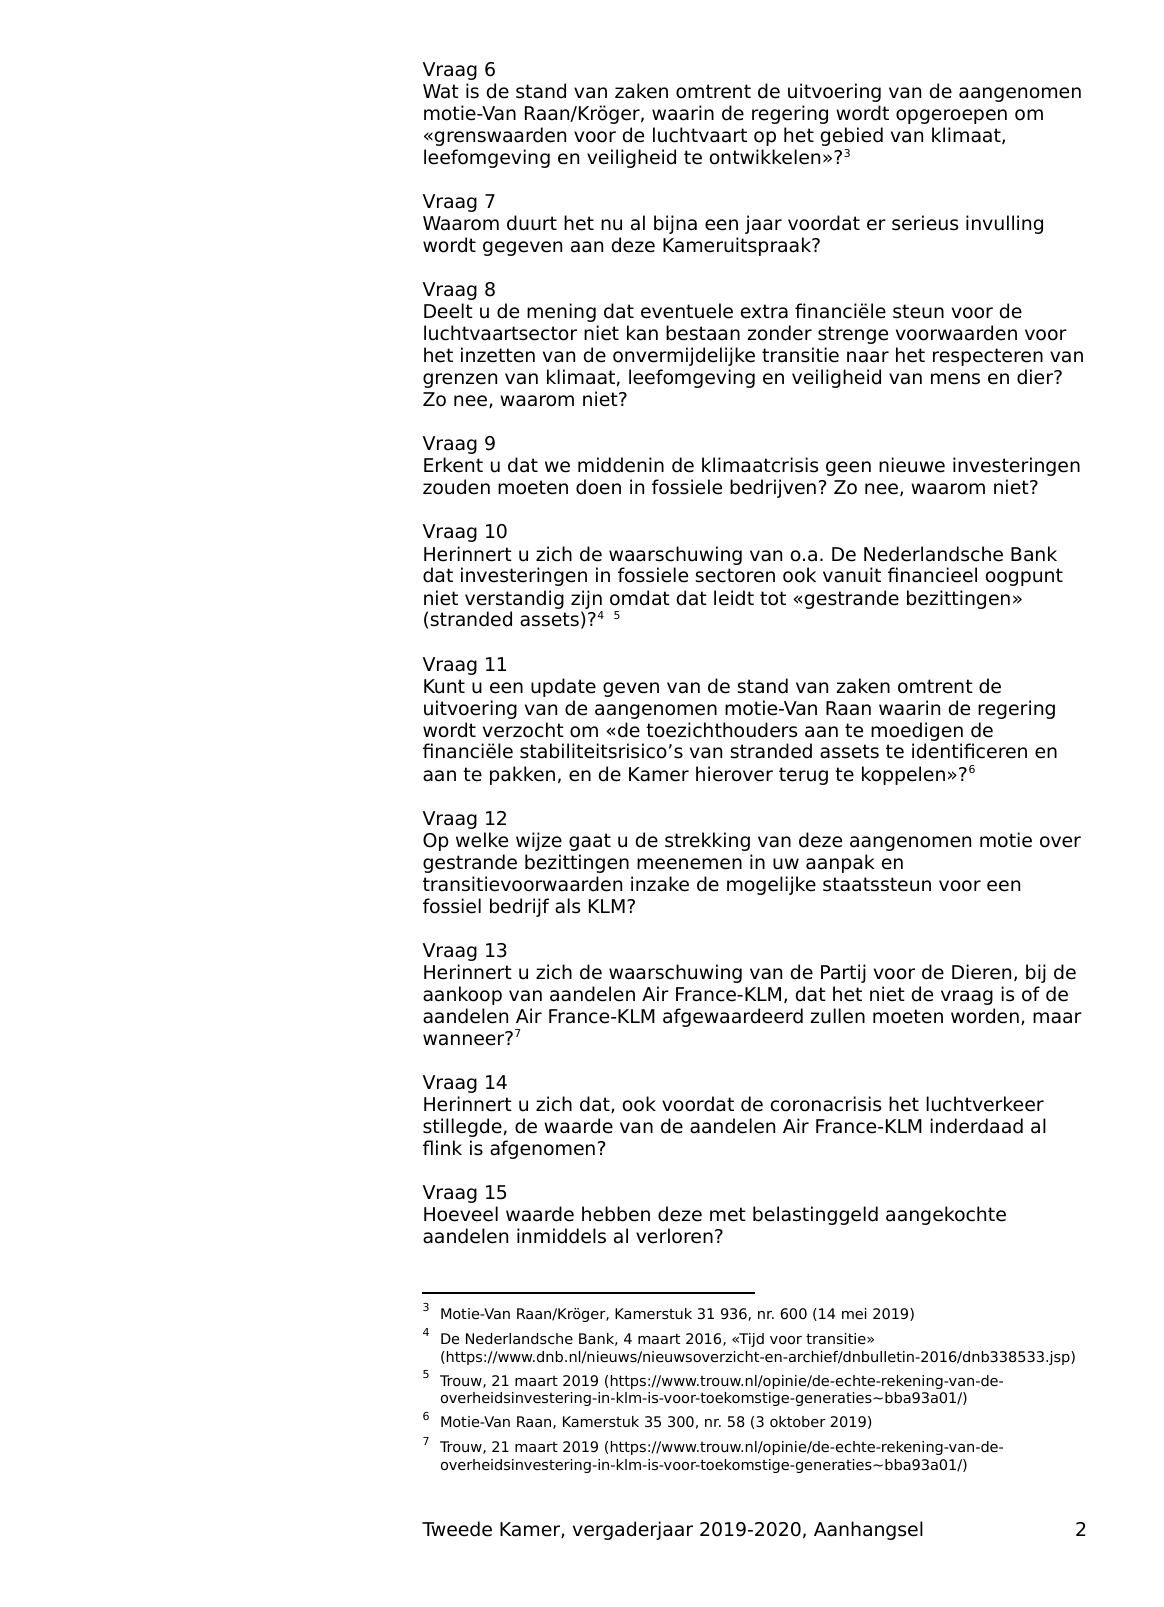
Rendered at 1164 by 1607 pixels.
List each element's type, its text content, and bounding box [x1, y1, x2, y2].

text Trouw, 21 maart 2019 (https://www.trouw.nl/opinie/de-echte-rekening-van-de-overheidsinvestering-in-klm-is-voor-toekomstige-generaties~bba93a01/) [422, 1368, 1087, 1407]
text Trouw, 21 maart 2019 (https://www.trouw.nl/opinie/de-echte-rekening-van-de-overheidsinvestering-in-klm-is-voor-toekomstige-generaties~bba93a01/) [422, 1435, 1087, 1474]
text Vraag 9 [422, 433, 1087, 455]
text Erkent u dat we middenin de klimaatcrisis geen nieuwe investeringen zouden moeten doen in fossiele bedrijven? Zo nee, waarom niet? [422, 455, 1087, 499]
text Deelt u de mening dat eventuele extra financiële steun voor de luchtvaartsector niet kan bestaan zonder strenge voorwaarden voor het inzetten van de onvermijdelijke transitie naar het respecteren van grenzen van klimaat, leefomgeving en veiligheid van mens en dier? Zo nee, waarom niet? [422, 301, 1087, 411]
text Herinnert u zich de waarschuwing van o.a. De Nederlandsche Bank dat investeringen in fossiele sectoren ook vanuit financieel oogpunt niet verstandig zijn omdat dat leidt tot «gestrande bezittingen» (stranded assets)? [422, 543, 1087, 631]
text Op welke wijze gaat u de strekking van deze aangenomen motie over gestrande bezittingen meenemen in uw aanpak en transitievoorwaarden inzake de mogelijke staatssteun voor een fossiel bedrijf als KLM? [422, 829, 1087, 917]
text Kunt u een update geven van de stand van zaken omtrent de uitvoering van de aangenomen motie-Van Raan waarin de regering wordt verzocht om «de toezichthouders aan te moedigen de financiële stabiliteitsrisico’s van stranded assets te identificeren en aan te pakken, en de Kamer hierover terug te koppelen»? [422, 676, 1087, 785]
text Vraag 7 [422, 191, 1087, 213]
text Wat is de stand van zaken omtrent de uitvoering van de aangenomen motie-Van Raan/Kröger, waarin de regering wordt opgeroepen om «grenswaarden voor de luchtvaart op het gebied van klimaat, leefomgeving en veiligheid te ontwikkelen»? [422, 81, 1087, 169]
text Herinnert u zich dat, ook voordat de coronacrisis het luchtverkeer stillegde, de waarde van de aandelen Air France-KLM inderdaad al flink is afgenomen? [422, 1094, 1087, 1160]
text Vraag 14 [422, 1072, 1087, 1094]
text Hoeveel waarde hebben deze met belastinggeld aangekochte aandelen inmiddels al verloren? [422, 1204, 1087, 1248]
text De Nederlandsche Bank, 4 maart 2016, «Tijd voor transitie» (https://www.dnb.nl/nieuws/nieuwsoverzicht-en-archief/dnbulletin-2016/dnb338533.jsp) [422, 1327, 1087, 1366]
text Waarom duurt het nu al bijna een jaar voordat er serieus invulling wordt gegeven aan deze Kameruitspraak? [422, 213, 1087, 257]
text Herinnert u zich de waarschuwing van de Partij voor de Dieren, bij de aankoop van aandelen Air France-KLM, dat het niet de vraag is of de aandelen Air France-KLM afgewaardeerd zullen moeten worden, maar wanneer? [422, 962, 1087, 1049]
text Motie-Van Raan, Kamerstuk 35 300, nr. 58 (3 oktober 2019) [422, 1410, 1087, 1432]
text Vraag 11 [422, 653, 1087, 676]
text Motie-Van Raan/Kröger, Kamerstuk 31 936, nr. 600 (14 mei 2019) [422, 1302, 1087, 1324]
text Vraag 10 [422, 521, 1087, 543]
text Vraag 15 [422, 1182, 1087, 1204]
text Vraag 6 [422, 59, 1087, 81]
text Vraag 8 [422, 279, 1087, 301]
text Vraag 12 [422, 808, 1087, 829]
text Vraag 13 [422, 940, 1087, 962]
